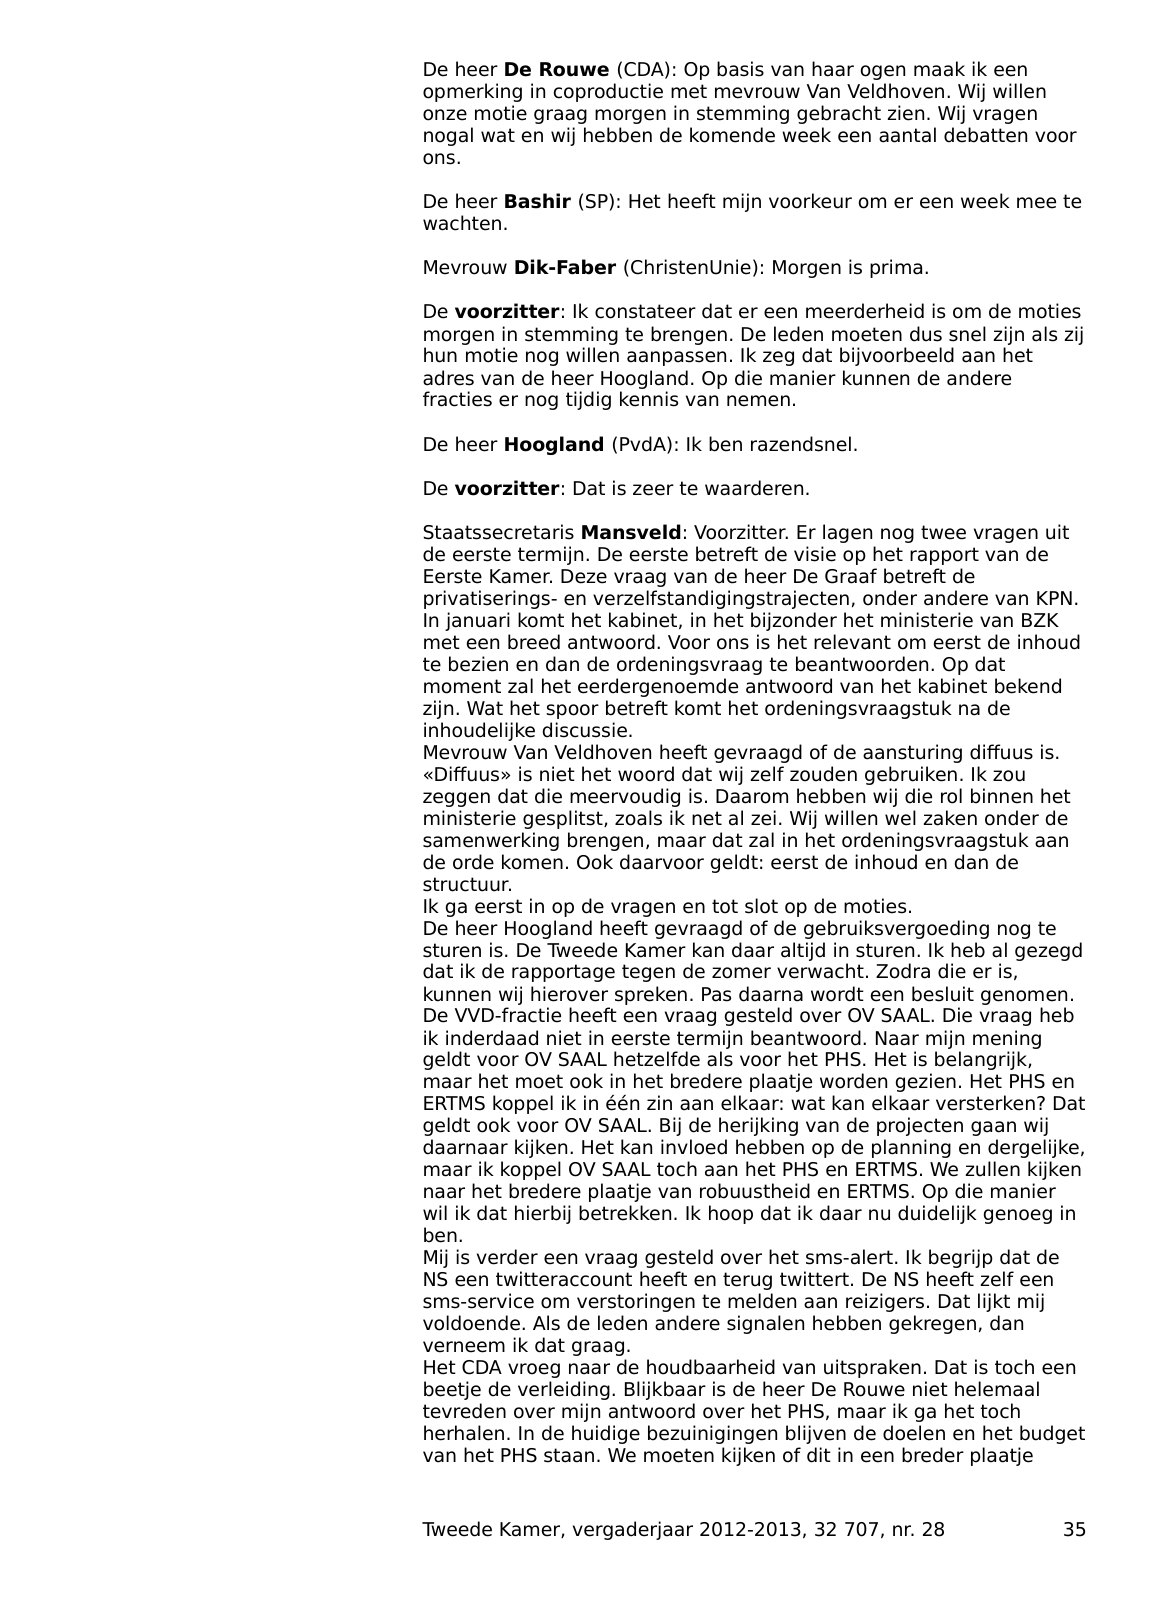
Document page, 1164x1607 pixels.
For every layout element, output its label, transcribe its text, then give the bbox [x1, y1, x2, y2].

text Het CDA vroeg naar de houdbaarheid van uitspraken. Dat is toch een beetje de verleiding. Blijkbaar is de heer De Rouwe niet helemaal tevreden over mijn antwoord over het PHS, maar ik ga het toch herhalen. In de huidige bezuinigingen blijven de doelen en het budget van het PHS staan. We moeten kijken of dit in een breder plaatje [422, 1357, 1087, 1467]
text Ik ga eerst in op de vragen en tot slot op de moties. [422, 896, 1087, 917]
text De heer De Rouwe (CDA): Op basis van haar ogen maak ik een opmerking in coproductie met mevrouw Van Veldhoven. Wij willen onze motie graag morgen in stemming gebracht zien. Wij vragen nogal wat en wij hebben de komende week een aantal debatten voor ons. [422, 59, 1087, 169]
text Mevrouw Dik-Faber (ChristenUnie): Morgen is prima. [422, 257, 1087, 279]
text De voorzitter: Ik constateer dat er een meerderheid is om de moties morgen in stemming te brengen. De leden moeten dus snel zijn als zij hun motie nog willen aanpassen. Ik zeg dat bijvoorbeeld aan het adres van de heer Hoogland. Op die manier kunnen de andere fracties er nog tijdig kennis van nemen. [422, 301, 1087, 411]
text De voorzitter: Dat is zeer te waarderen. [422, 478, 1087, 500]
text De heer Hoogland heeft gevraagd of de gebruiksvergoeding nog te sturen is. De Tweede Kamer kan daar altijd in sturen. Ik heb al gezegd dat ik de rapportage tegen de zomer verwacht. Zodra die er is, kunnen wij hierover spreken. Pas daarna wordt een besluit genomen. [422, 917, 1087, 1005]
text Mevrouw Van Veldhoven heeft gevraagd of de aansturing diffuus is. «Diffuus» is niet het woord dat wij zelf zouden gebruiken. Ik zou zeggen dat die meervoudig is. Daarom hebben wij die rol binnen het ministerie gesplitst, zoals ik net al zei. Wij willen wel zaken onder de samenwerking brengen, maar dat zal in het ordeningsvraagstuk aan de orde komen. Ook daarvoor geldt: eerst de inhoud en dan de structuur. [422, 742, 1087, 896]
text Mij is verder een vraag gesteld over het sms-alert. Ik begrijp dat de NS een twitteraccount heeft en terug twittert. De NS heeft zelf een sms-service om verstoringen te melden aan reizigers. Dat lijkt mij voldoende. Als de leden andere signalen hebben gekregen, dan verneem ik dat graag. [422, 1247, 1087, 1357]
text De heer Bashir (SP): Het heeft mijn voorkeur om er een week mee te wachten. [422, 191, 1087, 235]
text Staatssecretaris Mansveld: Voorzitter. Er lagen nog twee vragen uit de eerste termijn. De eerste betreft de visie op het rapport van de Eerste Kamer. Deze vraag van de heer De Graaf betreft de privatiserings- en verzelfstandigingstrajecten, onder andere van KPN. In januari komt het kabinet, in het bijzonder het ministerie van BZK met een breed antwoord. Voor ons is het relevant om eerst de inhoud te bezien en dan de ordeningsvraag te beantwoorden. Op dat moment zal het eerdergenoemde antwoord van het kabinet bekend zijn. Wat het spoor betreft komt het ordeningsvraagstuk na de inhoudelijke discussie. [422, 522, 1087, 742]
text De heer Hoogland (PvdA): Ik ben razendsnel. [422, 433, 1087, 456]
text De VVD-fractie heeft een vraag gesteld over OV SAAL. Die vraag heb ik inderdaad niet in eerste termijn beantwoord. Naar mijn mening geldt voor OV SAAL hetzelfde als voor het PHS. Het is belangrijk, maar het moet ook in het bredere plaatje worden gezien. Het PHS en ERTMS koppel ik in één zin aan elkaar: wat kan elkaar versterken? Dat geldt ook voor OV SAAL. Bij de herijking van de projecten gaan wij daarnaar kijken. Het kan invloed hebben op de planning en dergelijke, maar ik koppel OV SAAL toch aan het PHS en ERTMS. We zullen kijken naar het bredere plaatje van robuustheid en ERTMS. Op die manier wil ik dat hierbij betrekken. Ik hoop dat ik daar nu duidelijk genoeg in ben. [422, 1005, 1087, 1247]
